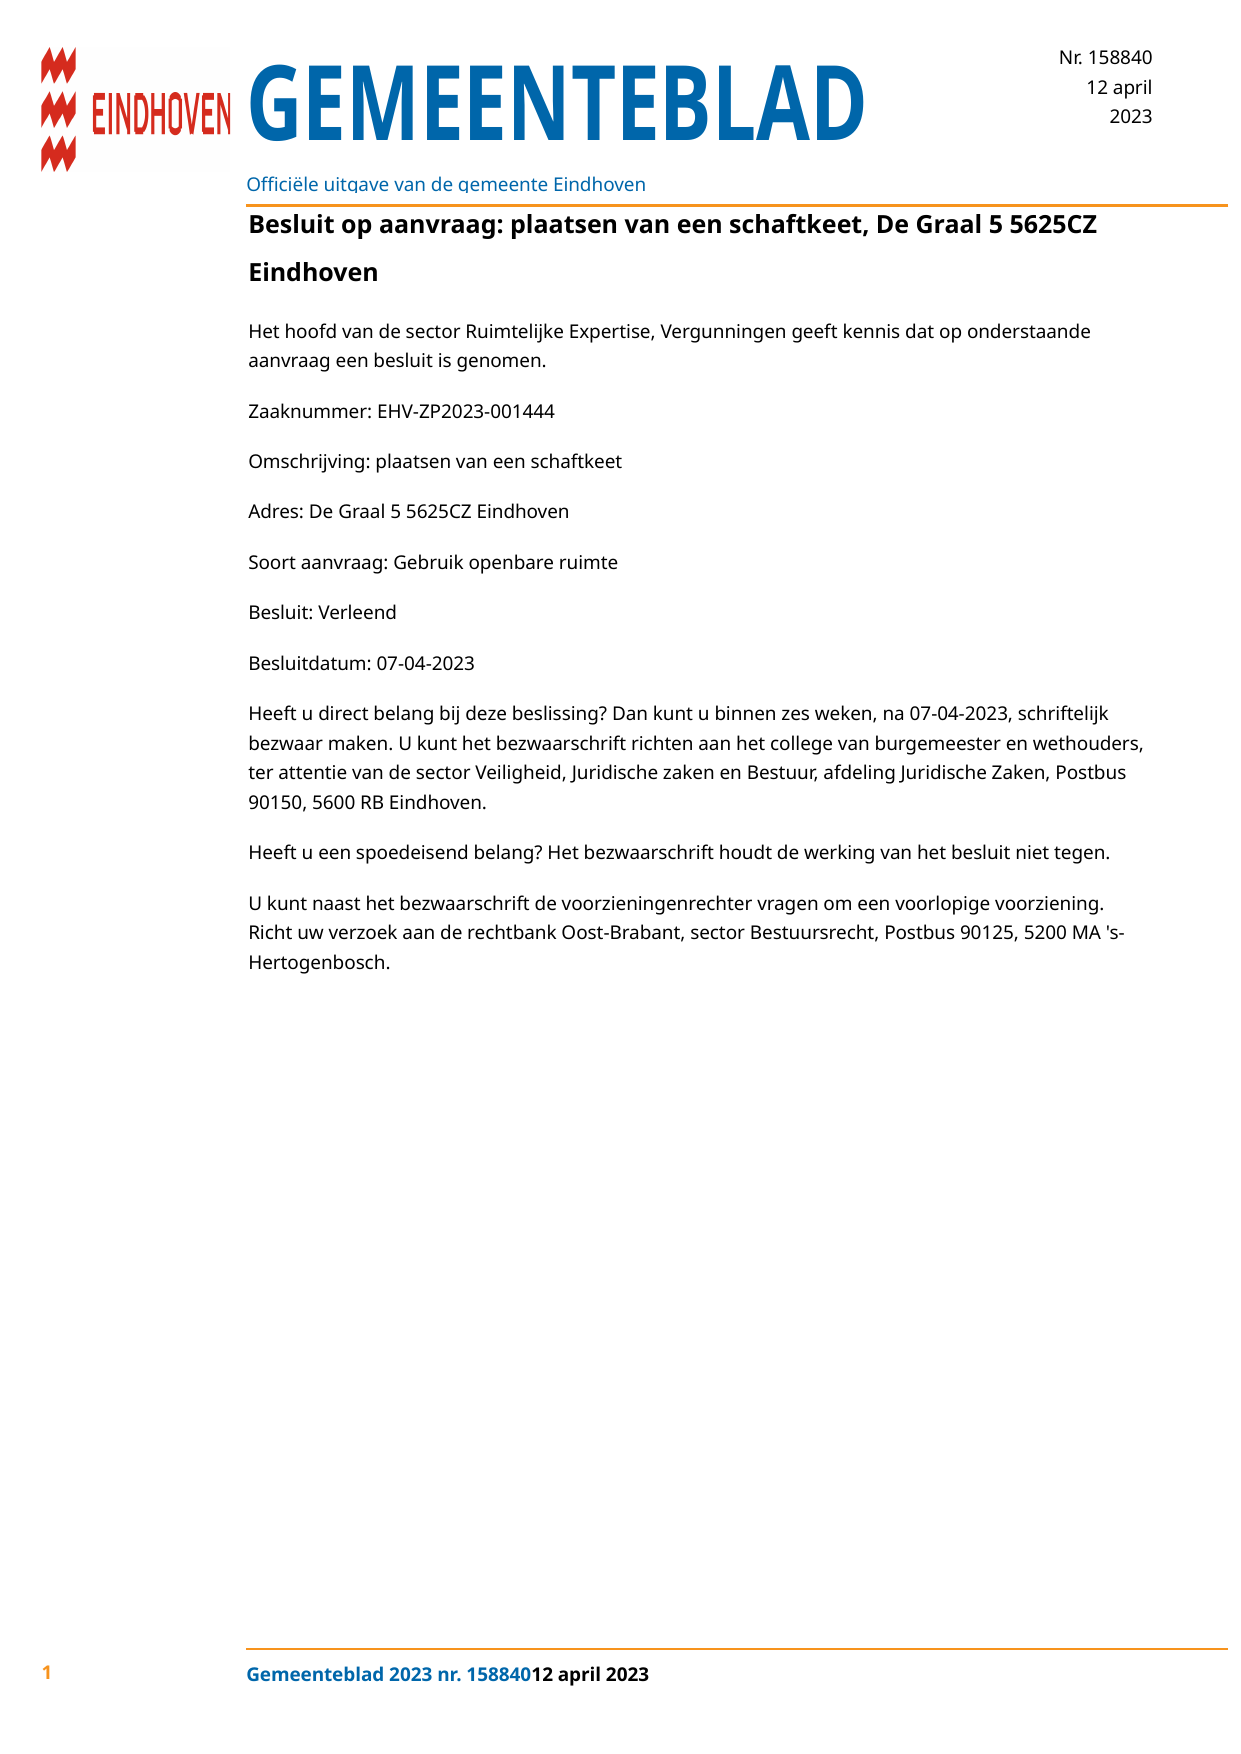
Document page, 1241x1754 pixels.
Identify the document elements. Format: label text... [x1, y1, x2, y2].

text Het hoofd van de sector Ruimtelijke Expertise, Vergunningen geeft kennis dat op onderstaande aanvraag een besluit is genomen. [248, 318, 1152, 373]
text U kunt naast het bezwaarschrift de voorzieningenrechter vragen om een voorlopige voorziening. Richt uw verzoek aan de rechtbank Oost-Brabant, sector Bestuursrecht, Postbus 90125, 5200 MA 's-Hertogenbosch. [248, 890, 1152, 975]
text Adres: De Graal 5 5625CZ Eindhoven [248, 499, 1152, 524]
text Heeft u een spoedeisend belang? Het bezwaarschrift houdt de werking van het besluit niet tegen. [248, 839, 1152, 865]
text Omschrijving: plaatsen van een schaftkeet [248, 448, 1152, 474]
picture [41, 47, 231, 172]
text Besluitdatum: 07-04-2023 [248, 650, 1152, 676]
text Zaaknummer: EHV-ZP2023-001444 [248, 398, 1152, 424]
text Heeft u direct belang bij deze beslissing? Dan kunt u binnen zes weken, na 07-04-2023, schriftelijk bezwaar maken. U kunt het bezwaarschrift richten aan het college van burgemeester en wethouders, ter attentie van de sector Veiligheid, Juridische zaken en Bestuur, afdeling Juridische Zaken, Postbus 90150, 5600 RB Eindhoven. [248, 700, 1152, 815]
text Besluit: Verleend [248, 599, 1152, 625]
text Soort aanvraag: Gebruik openbare ruimte [248, 549, 1152, 575]
text Besluit op aanvraag: plaatsen van een schaftkeet, De Graal 5 5625CZ Eindhoven [248, 207, 1152, 288]
